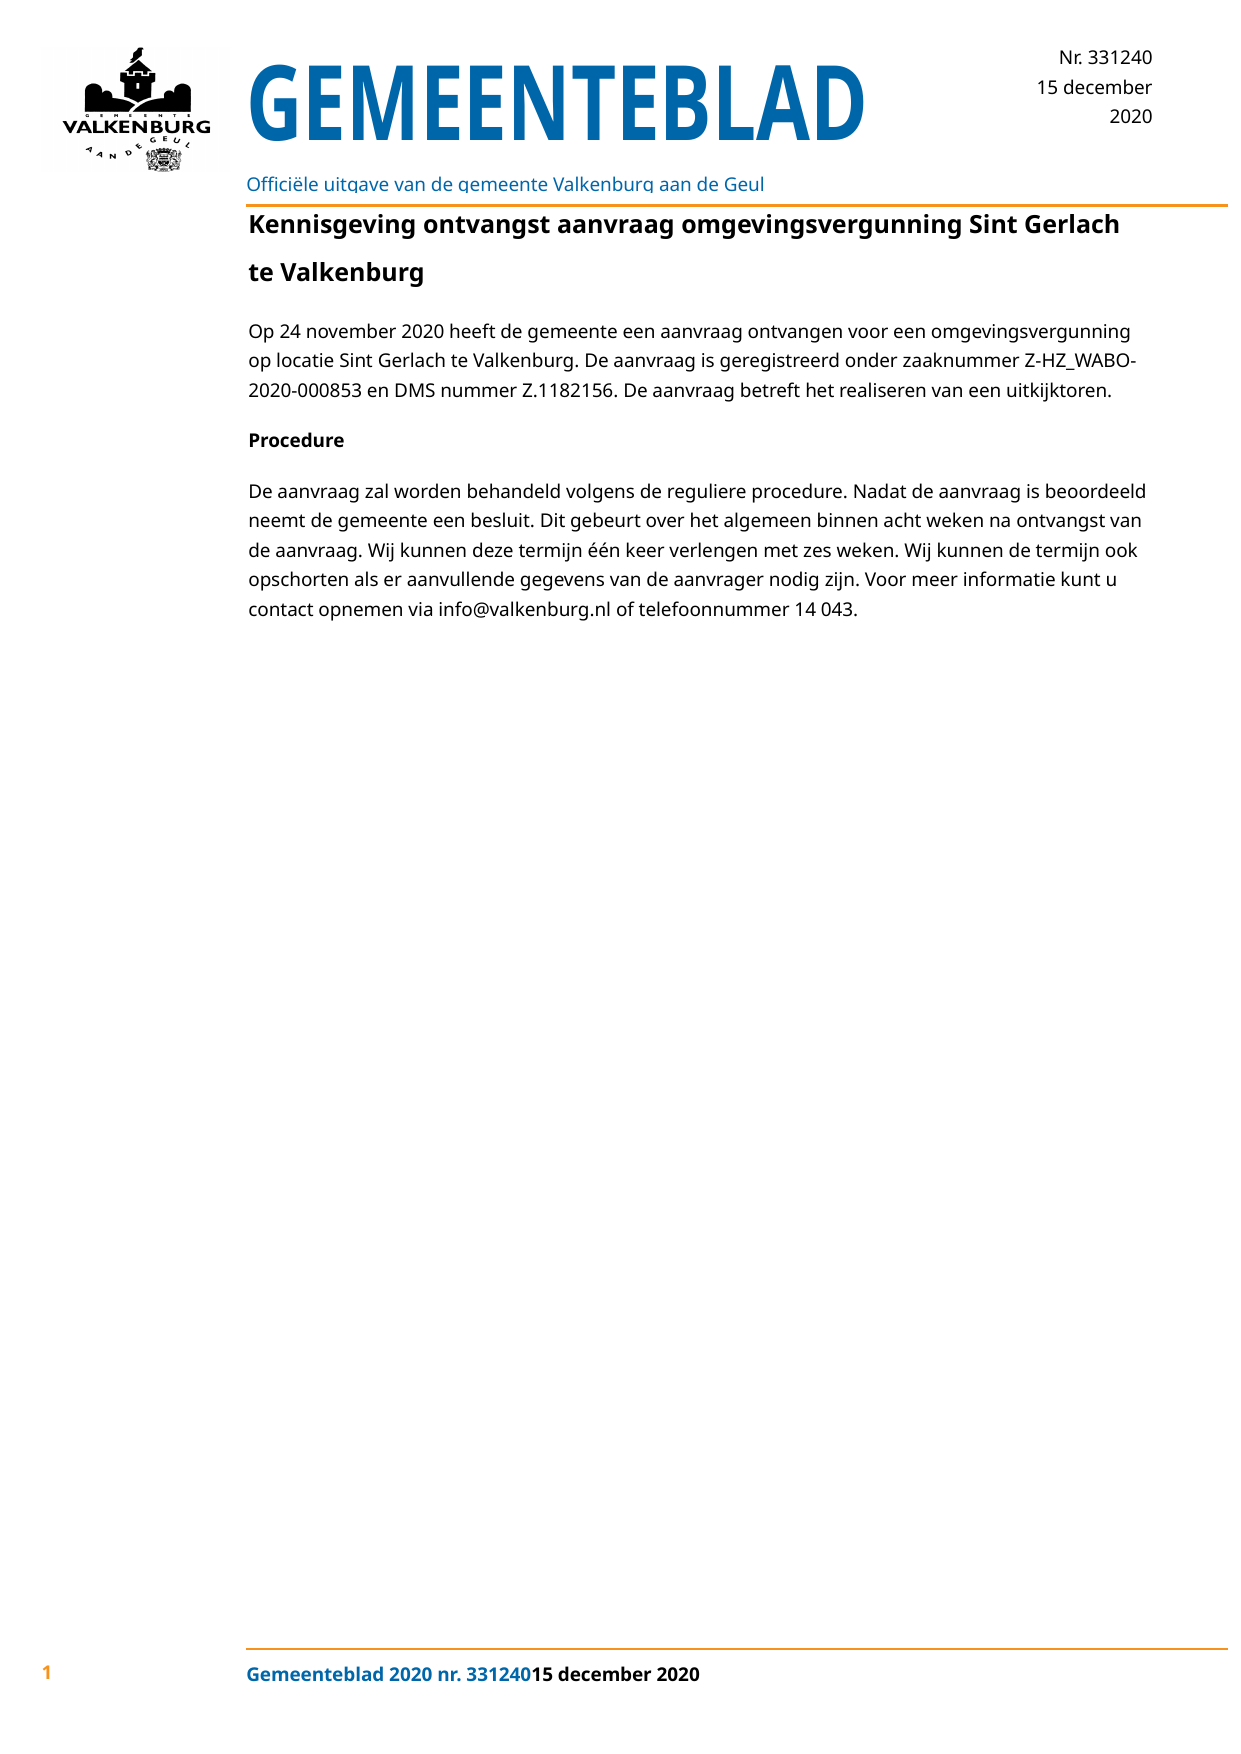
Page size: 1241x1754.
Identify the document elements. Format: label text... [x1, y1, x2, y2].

text Kennisgeving ontvangst aanvraag omgevingsvergunning Sint Gerlach te Valkenburg [248, 207, 1152, 288]
picture [41, 47, 231, 172]
text Op 24 november 2020 heeft de gemeente een aanvraag ontvangen voor een omgevingsvergunning op locatie Sint Gerlach te Valkenburg. De aanvraag is geregistreerd onder zaaknummer Z-HZ_WABO-2020-000853 en DMS nummer Z.1182156. De aanvraag betreft het realiseren van een uitkijktoren. [248, 318, 1152, 403]
text De aanvraag zal worden behandeld volgens de reguliere procedure. Nadat de aanvraag is beoordeeld neemt de gemeente een besluit. Dit gebeurt over het algemeen binnen acht weken na ontvangst van de aanvraag. Wij kunnen deze termijn één keer verlengen met zes weken. Wij kunnen de termijn ook opschorten als er aanvullende gegevens van de aanvrager nodig zijn. Voor meer informatie kunt u contact opnemen via info@valkenburg.nl of telefoonnummer 14 043. [248, 478, 1152, 622]
text Procedure [248, 427, 1152, 453]
